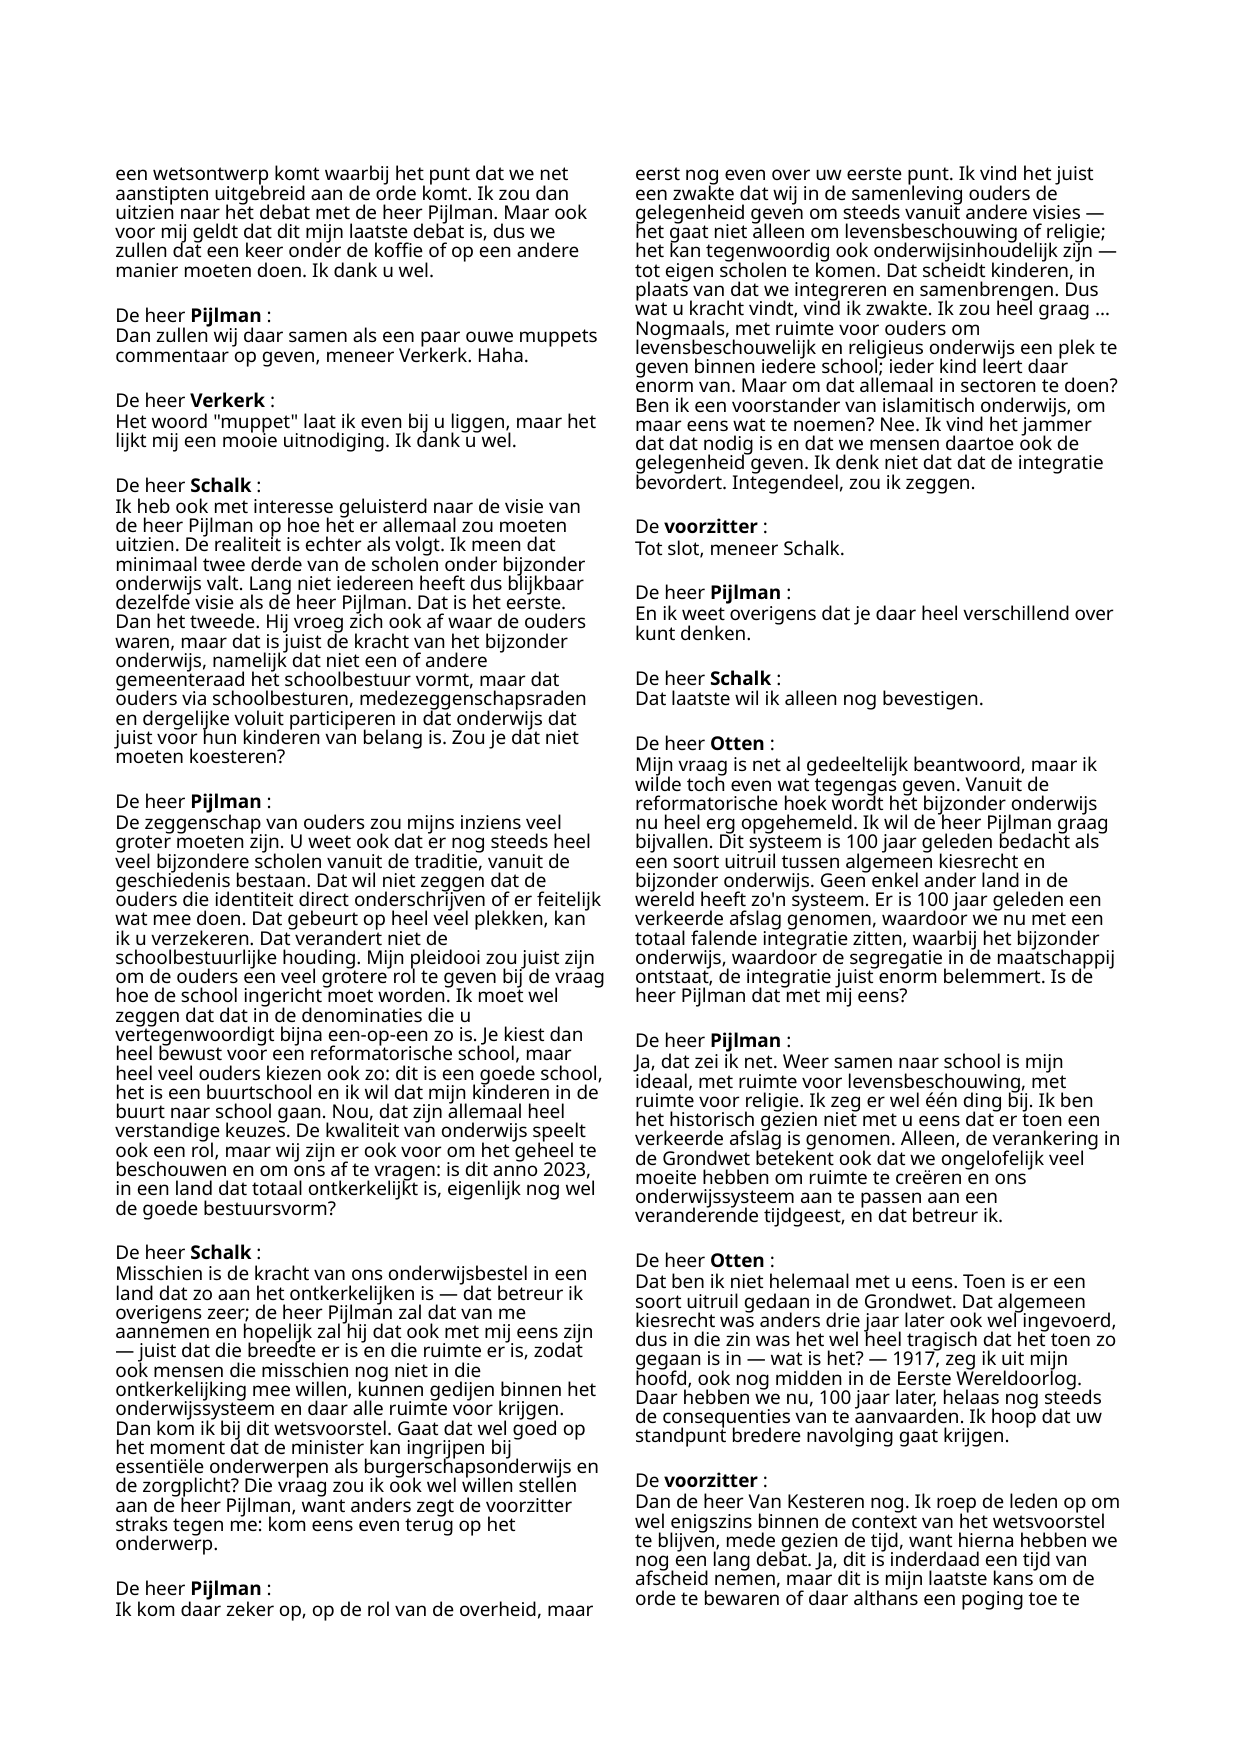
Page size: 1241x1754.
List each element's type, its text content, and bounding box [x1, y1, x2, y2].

text De heer Schalk : [115, 1239, 605, 1265]
text Tot slot, meneer Schalk. [635, 539, 1125, 559]
text De heer Otten : [635, 1248, 1125, 1273]
text eerst nog even over uw eerste punt. Ik vind het juist een zwakte dat wij in de samenleving ouders de gelegenheid geven om steeds vanuit andere visies — het gaat niet alleen om levensbeschouwing of religie; het kan tegenwoordig ook onderwijsinhoudelijk zijn — tot eigen scholen te komen. Dat scheidt kinderen, in plaats van dat we integreren en samenbrengen. Dus wat u kracht vindt, vind ik zwakte. Ik zou heel graag … Nogmaals, met ruimte voor ouders om levensbeschouwelijk en religieus onderwijs een plek te geven binnen iedere school; ieder kind leert daar enorm van. Maar om dat allemaal in sectoren te doen? Ben ik een voorstander van islamitisch onderwijs, om maar eens wat te noemen? Nee. Ik vind het jammer dat dat nodig is en dat we mensen daartoe ook de gelegenheid geven. Ik denk niet dat dat de integratie bevordert. Integendeel, zou ik zeggen. [635, 165, 1125, 493]
text De zeggenschap van ouders zou mijns inziens veel groter moeten zijn. U weet ook dat er nog steeds heel veel bijzondere scholen vanuit de traditie, vanuit de geschiedenis bestaan. Dat wil niet zeggen dat de ouders die identiteit direct onderschrijven of er feitelijk wat mee doen. Dat gebeurt op heel veel plekken, kan ik u verzekeren. Dat verandert niet de schoolbestuurlijke houding. Mijn pleidooi zou juist zijn om de ouders een veel grotere rol te geven bij de vraag hoe de school ingericht moet worden. Ik moet wel zeggen dat dat in de denominaties die u vertegenwoordigt bijna een-op-een zo is. Je kiest dan heel bewust voor een reformatorische school, maar heel veel ouders kiezen ook zo: dit is een goede school, het is een buurtschool en ik wil dat mijn kinderen in de buurt naar school gaan. Nou, dat zijn allemaal heel verstandige keuzes. De kwaliteit van onderwijs speelt ook een rol, maar wij zijn er ook voor om het geheel te beschouwen en om ons af te vragen: is dit anno 2023, in een land dat totaal ontkerkelijkt is, eigenlijk nog wel de goede bestuursvorm? [115, 814, 605, 1219]
text De heer Verkerk : [115, 387, 605, 413]
text De heer Schalk : [635, 665, 1125, 690]
text Dan zullen wij daar samen als een paar ouwe muppets commentaar op geven, meneer Verkerk. Haha. [115, 327, 605, 366]
text Mijn vraag is net al gedeeltelijk beantwoord, maar ik wilde toch even wat tegengas geven. Vanuit de reformatorische hoek wordt het bijzonder onderwijs nu heel erg opgehemeld. Ik wil de heer Pijlman graag bijvallen. Dit systeem is 100 jaar geleden bedacht als een soort uitruil tussen algemeen kiesrecht en bijzonder onderwijs. Geen enkel ander land in de wereld heeft zo'n systeem. Er is 100 jaar geleden een verkeerde afslag genomen, waardoor we nu met een totaal falende integratie zitten, waarbij het bijzonder onderwijs, waardoor de segregatie in de maatschappij ontstaat, de integratie juist enorm belemmert. Is de heer Pijlman dat met mij eens? [635, 756, 1125, 1007]
text En ik weet overigens dat je daar heel verschillend over kunt denken. [635, 605, 1125, 644]
text De heer Pijlman : [635, 579, 1125, 605]
text De heer Pijlman : [115, 1575, 605, 1601]
text De heer Otten : [635, 731, 1125, 756]
text De heer Schalk : [115, 472, 605, 498]
text Dan de heer Van Kesteren nog. Ik roep de leden op om wel enigszins binnen de context van het wetsvoorstel te blijven, mede gezien de tijd, want hierna hebben we nog een lang debat. Ja, dit is inderdaad een tijd van afscheid nemen, maar dit is mijn laatste kans om de orde te bewaren of daar althans een poging toe te [635, 1493, 1125, 1609]
text De heer Pijlman : [115, 302, 605, 327]
text Ja, dat zei ik net. Weer samen naar school is mijn ideaal, met ruimte voor levensbeschouwing, met ruimte voor religie. Ik zeg er wel één ding bij. Ik ben het historisch gezien niet met u eens dat er toen een verkeerde afslag is genomen. Alleen, de verankering in de Grondwet betekent ook dat we ongelofelijk veel moeite hebben om ruimte te creëren en ons onderwijssysteem aan te passen aan een veranderende tijdgeest, en dat betreur ik. [635, 1053, 1125, 1227]
text Dat ben ik niet helemaal met u eens. Toen is er een soort uitruil gedaan in de Grondwet. Dat algemeen kiesrecht was anders drie jaar later ook wel ingevoerd, dus in die zin was het wel heel tragisch dat het toen zo gegaan is in — wat is het? — 1917, zeg ik uit mijn hoofd, ook nog midden in de Eerste Wereldoorlog. Daar hebben we nu, 100 jaar later, helaas nog steeds de consequenties van te aanvaarden. Ik hoop dat uw standpunt bredere navolging gaat krijgen. [635, 1273, 1125, 1447]
text een wetsontwerp komt waarbij het punt dat we net aanstipten uitgebreid aan de orde komt. Ik zou dan uitzien naar het debat met de heer Pijlman. Maar ook voor mij geldt dat dit mijn laatste debat is, dus we zullen dat een keer onder de koffie of op een andere manier moeten doen. Ik dank u wel. [115, 165, 605, 281]
text Misschien is de kracht van ons onderwijsbestel in een land dat zo aan het ontkerkelijken is — dat betreur ik overigens zeer; de heer Pijlman zal dat van me aannemen en hopelijk zal hij dat ook met mij eens zijn — juist dat die breedte er is en die ruimte er is, zodat ook mensen die misschien nog niet in die ontkerkelijking mee willen, kunnen gedijen binnen het onderwijssysteem en daar alle ruimte voor krijgen. Dan kom ik bij dit wetsvoorstel. Gaat dat wel goed op het moment dat de minister kan ingrijpen bij essentiële onderwerpen als burgerschapsonderwijs en de zorgplicht? Die vraag zou ik ook wel willen stellen aan de heer Pijlman, want anders zegt de voorzitter straks tegen me: kom eens even terug op het onderwerp. [115, 1265, 605, 1554]
text De heer Pijlman : [635, 1028, 1125, 1053]
text De heer Pijlman : [115, 788, 605, 814]
text Het woord "muppet" laat ik even bij u liggen, maar het lijkt mij een mooie uitnodiging. Ik dank u wel. [115, 413, 605, 451]
text Ik kom daar zeker op, op de rol van de overheid, maar [115, 1601, 605, 1620]
text Ik heb ook met interesse geluisterd naar de visie van de heer Pijlman op hoe het er allemaal zou moeten uitzien. De realiteit is echter als volgt. Ik meen dat minimaal twee derde van de scholen onder bijzonder onderwijs valt. Lang niet iedereen heeft dus blijkbaar dezelfde visie als de heer Pijlman. Dat is het eerste. Dan het tweede. Hij vroeg zich ook af waar de ouders waren, maar dat is juist de kracht van het bijzonder onderwijs, namelijk dat niet een of andere gemeenteraad het schoolbestuur vormt, maar dat ouders via schoolbesturen, medezeggenschapsraden en dergelijke voluit participeren in dat onderwijs dat juist voor hun kinderen van belang is. Zou je dat niet moeten koesteren? [115, 498, 605, 767]
text De voorzitter : [635, 514, 1125, 539]
text De voorzitter : [635, 1468, 1125, 1493]
text Dat laatste wil ik alleen nog bevestigen. [635, 690, 1125, 710]
